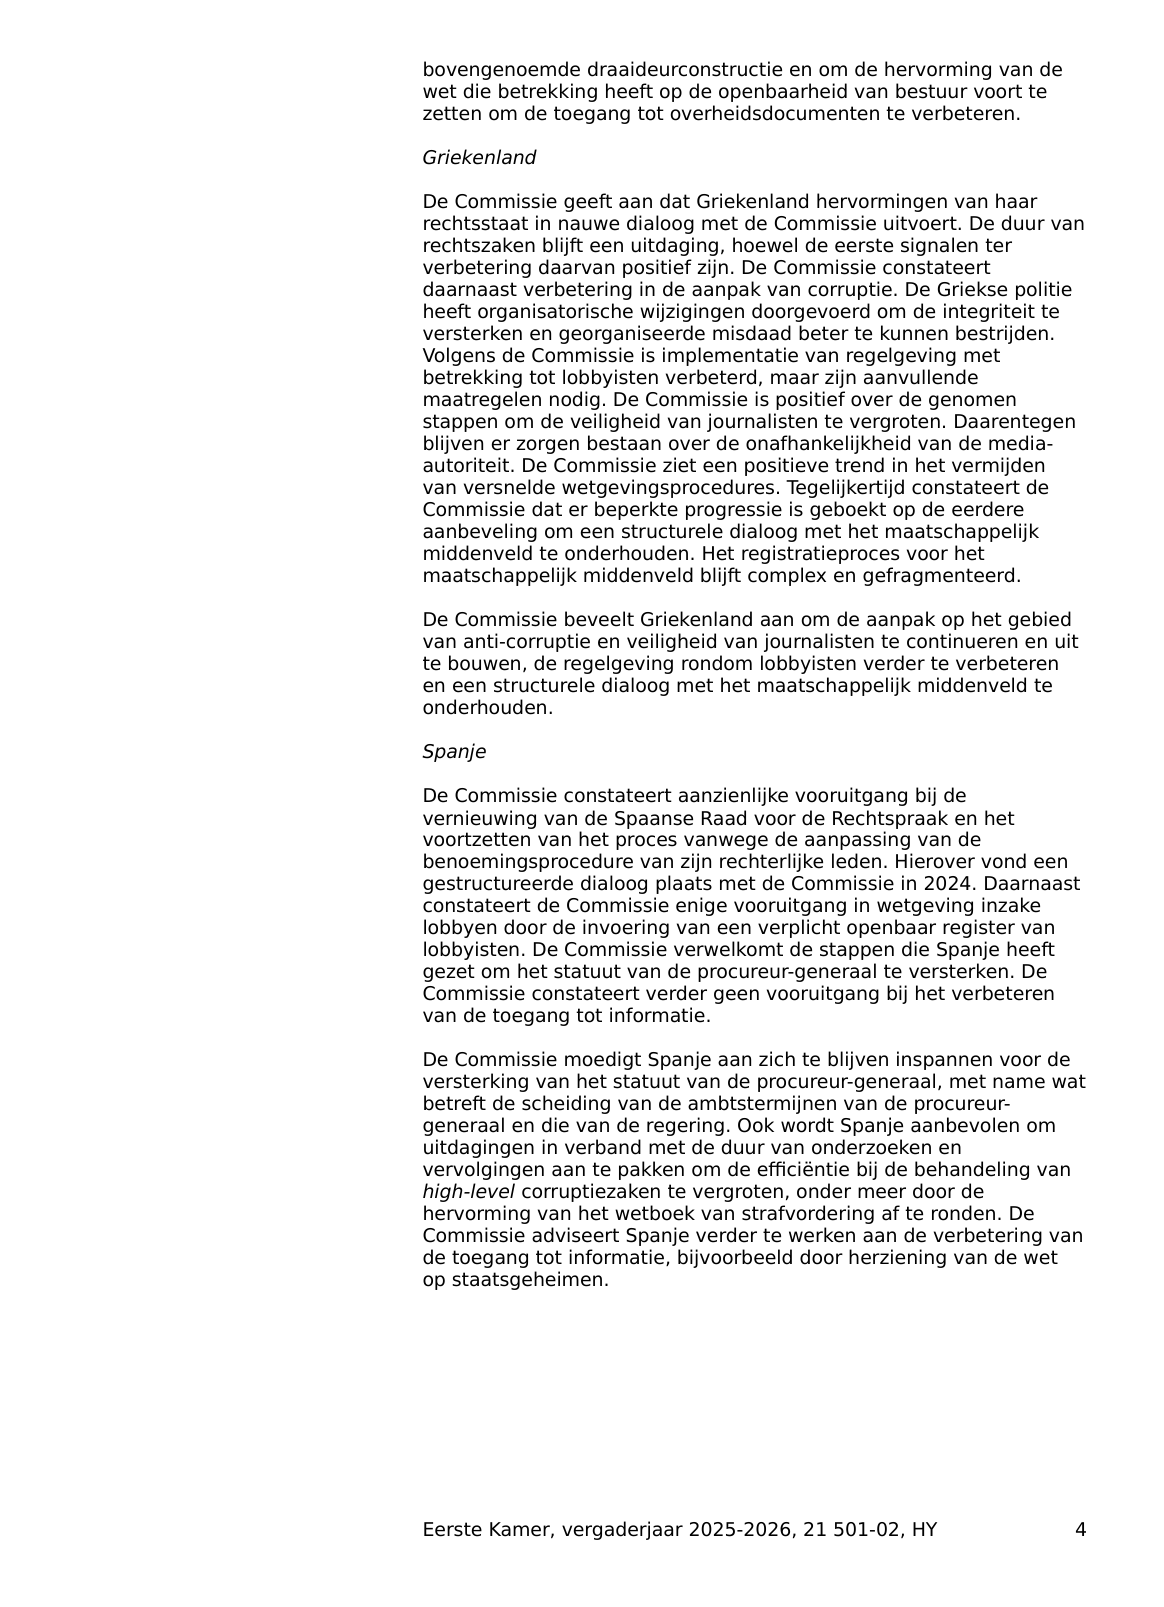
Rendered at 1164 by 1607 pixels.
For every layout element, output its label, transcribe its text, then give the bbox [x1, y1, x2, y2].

text De Commissie constateert aanzienlijke vooruitgang bij de vernieuwing van de Spaanse Raad voor de Rechtspraak en het voortzetten van het proces vanwege de aanpassing van de benoemingsprocedure van zijn rechterlijke leden. Hierover vond een gestructureerde dialoog plaats met de Commissie in 2024. Daarnaast constateert de Commissie enige vooruitgang in wetgeving inzake lobbyen door de invoering van een verplicht openbaar register van lobbyisten. De Commissie verwelkomt de stappen die Spanje heeft gezet om het statuut van de procureur-generaal te versterken. De Commissie constateert verder geen vooruitgang bij het verbeteren van de toegang tot informatie. [422, 785, 1087, 1027]
text De Commissie geeft aan dat Griekenland hervormingen van haar rechtsstaat in nauwe dialoog met de Commissie uitvoert. De duur van rechtszaken blijft een uitdaging, hoewel de eerste signalen ter verbetering daarvan positief zijn. De Commissie constateert daarnaast verbetering in de aanpak van corruptie. De Griekse politie heeft organisatorische wijzigingen doorgevoerd om de integriteit te versterken en georganiseerde misdaad beter te kunnen bestrijden. Volgens de Commissie is implementatie van regelgeving met betrekking tot lobbyisten verbeterd, maar zijn aanvullende maatregelen nodig. De Commissie is positief over de genomen stappen om de veiligheid van journalisten te vergroten. Daarentegen blijven er zorgen bestaan over de onafhankelijkheid van de media-autoriteit. De Commissie ziet een positieve trend in het vermijden van versnelde wetgevingsprocedures. Tegelijkertijd constateert de Commissie dat er beperkte progressie is geboekt op de eerdere aanbeveling om een structurele dialoog met het maatschappelijk middenveld te onderhouden. Het registratieproces voor het maatschappelijk middenveld blijft complex en gefragmenteerd. [422, 191, 1087, 587]
text De Commissie moedigt Spanje aan zich te blijven inspannen voor de versterking van het statuut van de procureur-generaal, met name wat betreft de scheiding van de ambtstermijnen van de procureur-generaal en die van de regering. Ook wordt Spanje aanbevolen om uitdagingen in verband met de duur van onderzoeken en vervolgingen aan te pakken om de efficiëntie bij de behandeling van high-level corruptiezaken te vergroten, onder meer door de hervorming van het wetboek van strafvordering af te ronden. De Commissie adviseert Spanje verder te werken aan de verbetering van de toegang tot informatie, bijvoorbeeld door herziening van de wet op staatsgeheimen. [422, 1049, 1087, 1291]
text bovengenoemde draaideurconstructie en om de hervorming van de wet die betrekking heeft op de openbaarheid van bestuur voort te zetten om de toegang tot overheidsdocumenten te verbeteren. [422, 59, 1087, 125]
subtitle Griekenland [422, 147, 1087, 169]
text De Commissie beveelt Griekenland aan om de aanpak op het gebied van anti-corruptie en veiligheid van journalisten te continueren en uit te bouwen, de regelgeving rondom lobbyisten verder te verbeteren en een structurele dialoog met het maatschappelijk middenveld te onderhouden. [422, 609, 1087, 719]
subtitle Spanje [422, 741, 1087, 763]
